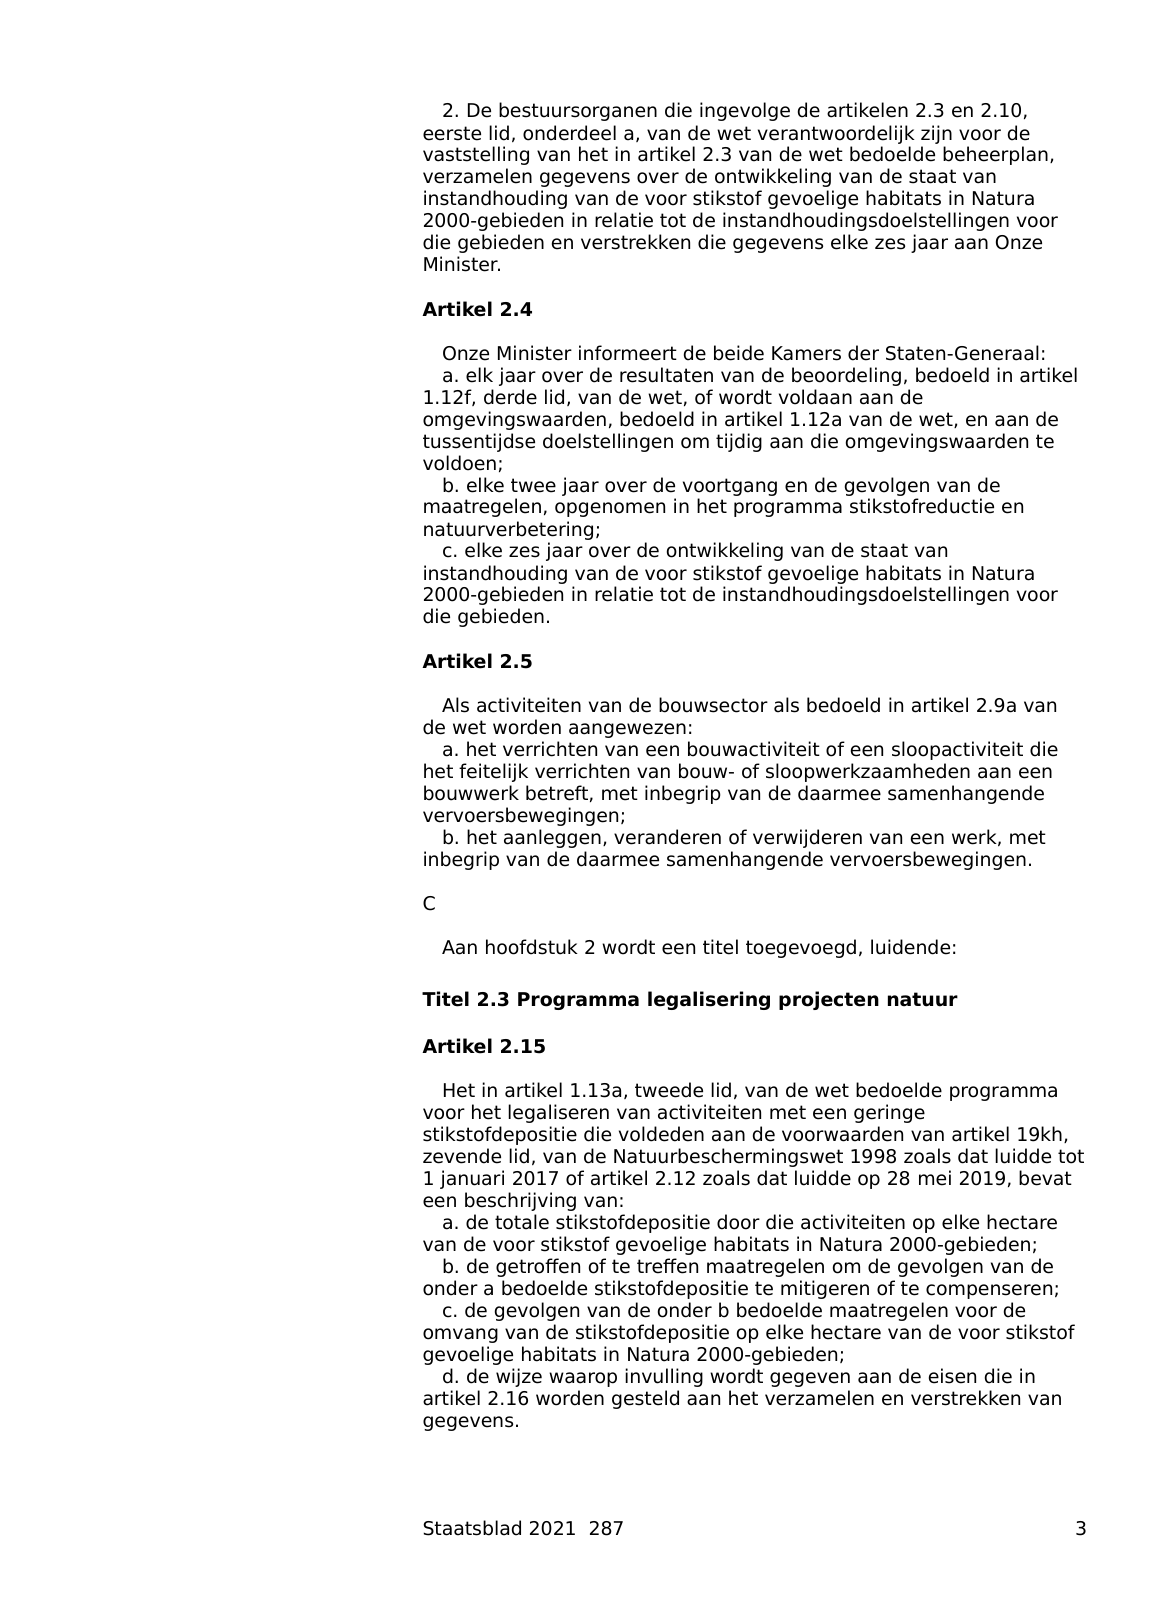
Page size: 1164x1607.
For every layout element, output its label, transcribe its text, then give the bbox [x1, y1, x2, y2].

text b. het aanleggen, veranderen of verwijderen van een werk, met inbegrip van de daarmee samenhangende vervoersbewegingen. [422, 827, 1087, 871]
text a. elk jaar over de resultaten van de beoordeling, bedoeld in artikel 1.12f, derde lid, van de wet, of wordt voldaan aan de omgevingswaarden, bedoeld in artikel 1.12a van de wet, en aan de tussentijdse doelstellingen om tijdig aan die omgevingswaarden te voldoen; [422, 364, 1087, 474]
text Het in artikel 1.13a, tweede lid, van de wet bedoelde programma voor het legaliseren van activiteiten met een geringe stikstofdepositie die voldeden aan de voorwaarden van artikel 19kh, zevende lid, van de Natuurbeschermingswet 1998 zoals dat luidde tot 1 januari 2017 of artikel 2.12 zoals dat luidde op 28 mei 2019, bevat een beschrijving van: [422, 1080, 1087, 1212]
text b. de getroffen of te treffen maatregelen om de gevolgen van de onder a bedoelde stikstofdepositie te mitigeren of te compenseren; [422, 1256, 1087, 1300]
text Aan hoofdstuk 2 wordt een titel toegevoegd, luidende: [422, 937, 1087, 959]
subtitle Artikel 2.5 [422, 651, 1087, 672]
text d. de wijze waarop invulling wordt gegeven aan de eisen die in artikel 2.16 worden gesteld aan het verzamelen en verstrekken van gegevens. [422, 1366, 1087, 1432]
text c. elke zes jaar over de ontwikkeling van de staat van instandhouding van de voor stikstof gevoelige habitats in Natura 2000-gebieden in relatie tot de instandhoudingsdoelstellingen voor die gebieden. [422, 540, 1087, 628]
subtitle Titel 2.3 Programma legalisering projecten natuur [422, 989, 1087, 1011]
subtitle Artikel 2.4 [422, 298, 1087, 320]
text a. het verrichten van een bouwactiviteit of een sloopactiviteit die het feitelijk verrichten van bouw- of sloopwerkzaamheden aan een bouwwerk betreft, met inbegrip van de daarmee samenhangende vervoersbewegingen; [422, 739, 1087, 827]
text Onze Minister informeert de beide Kamers der Staten-Generaal: [422, 343, 1087, 364]
text b. elke twee jaar over de voortgang en de gevolgen van de maatregelen, opgenomen in het programma stikstofreductie en natuurverbetering; [422, 474, 1087, 540]
text a. de totale stikstofdepositie door die activiteiten op elke hectare van de voor stikstof gevoelige habitats in Natura 2000-gebieden; [422, 1212, 1087, 1256]
text Als activiteiten van de bouwsector als bedoeld in artikel 2.9a van de wet worden aangewezen: [422, 695, 1087, 739]
text c. de gevolgen van de onder b bedoelde maatregelen voor de omvang van de stikstofdepositie op elke hectare van de voor stikstof gevoelige habitats in Natura 2000-gebieden; [422, 1300, 1087, 1366]
text C [422, 893, 1087, 915]
subtitle Artikel 2.15 [422, 1036, 1087, 1058]
text 2. De bestuursorganen die ingevolge de artikelen 2.3 en 2.10, eerste lid, onderdeel a, van de wet verantwoordelijk zijn voor de vaststelling van het in artikel 2.3 van de wet bedoelde beheerplan, verzamelen gegevens over de ontwikkeling van de staat van instandhouding van de voor stikstof gevoelige habitats in Natura 2000-gebieden in relatie tot de instandhoudingsdoelstellingen voor die gebieden en verstrekken die gegevens elke zes jaar aan Onze Minister. [422, 100, 1087, 276]
